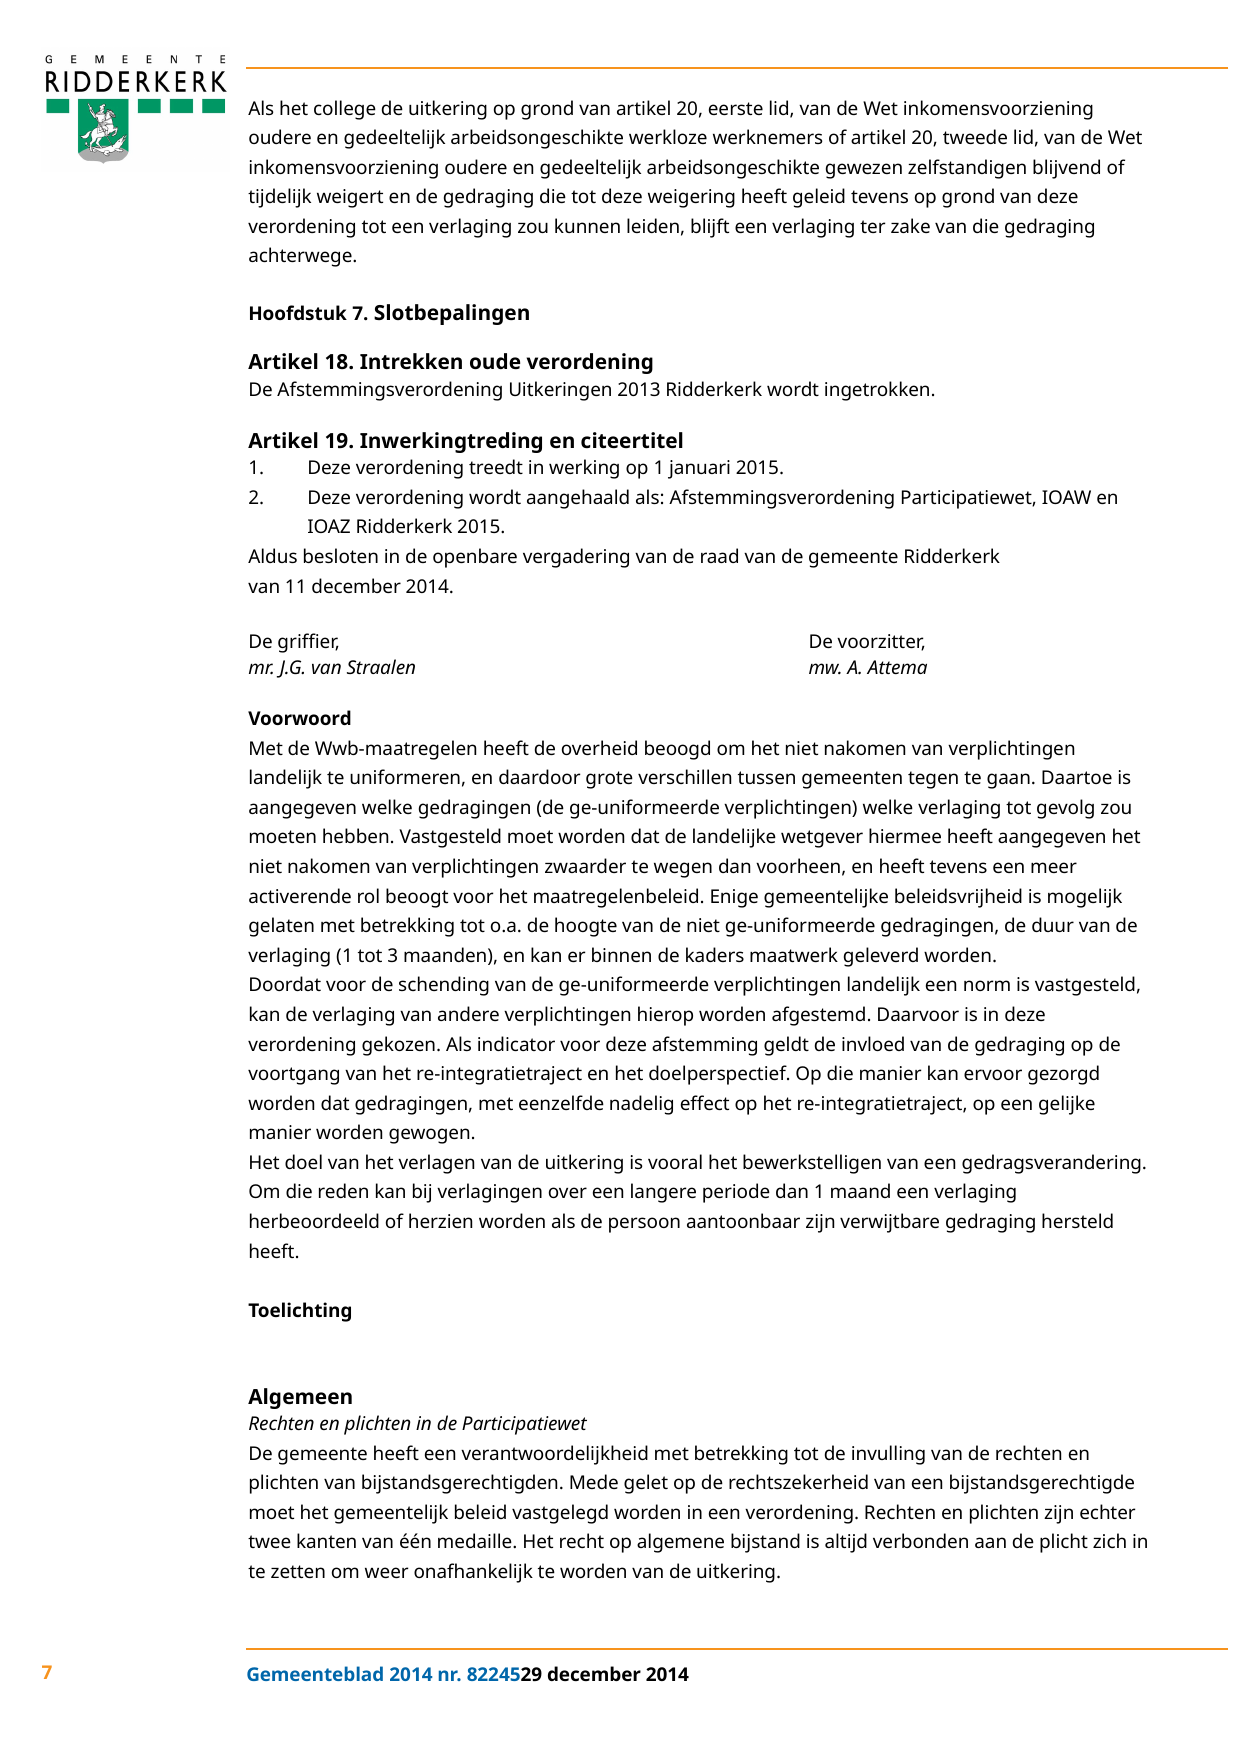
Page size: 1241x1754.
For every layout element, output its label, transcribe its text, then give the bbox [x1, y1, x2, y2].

text van 11 december 2014. [248, 573, 1152, 599]
text De Afstemmingsverordening Uitkeringen 2013 Ridderkerk wordt ingetrokken. [248, 376, 1152, 401]
list Deze verordening wordt aangehaald als: Afstemmingsverordening Participatiewet, IOAW en IOAZ Ridderkerk 2015. [248, 484, 1152, 539]
list Deze verordening treedt in werking op 1 januari 2015. [248, 454, 1152, 480]
text Het doel van het verlagen van de uitkering is vooral het bewerkstelligen van een gedragsverandering. Om die reden kan bij verlagingen over een langere periode dan 1 maand een verlaging herbeoordeeld of herzien worden als de persoon aantoonbaar zijn verwijtbare gedraging hersteld heeft. [248, 1149, 1152, 1264]
text De gemeente heeft een verantwoordelijkheid met betrekking tot de invulling van de rechten en plichten van bijstandsgerechtigden. Mede gelet op de rechtszekerheid van een bijstandsgerechtigde moet het gemeentelijk beleid vastgelegd worden in een verordening. Rechten en plichten zijn echter twee kanten van één medaille. Het recht op algemene bijstand is altijd verbonden aan de plicht zich in te zetten om weer onafhankelijk te worden van de uitkering. [248, 1440, 1152, 1584]
text Hoofdstuk 7. Slotbepalingen [248, 298, 1152, 326]
text Voorwoord [248, 705, 1152, 731]
table_header De voorzitter, [808, 628, 1152, 654]
text Artikel 18. Intrekken oude verordening [248, 347, 1152, 376]
text Doordat voor de schending van de ge-uniformeerde verplichtingen landelijk een norm is vastgesteld, kan de verlaging van andere verplichtingen hierop worden afgestemd. Daarvoor is in deze verordening gekozen. Als indicator voor deze afstemming geldt de invloed van de gedraging op de voortgang van het re-integratietraject en het doelperspectief. Op die manier kan ervoor gezorgd worden dat gedragingen, met eenzelfde nadelig effect op het re-integratietraject, op een gelijke manier worden gewogen. [248, 972, 1152, 1145]
text Met de Wwb-maatregelen heeft de overheid beoogd om het niet nakomen van verplichtingen landelijk te uniformeren, en daardoor grote verschillen tussen gemeenten tegen te gaan. Daartoe is aangegeven welke gedragingen (de ge-uniformeerde verplichtingen) welke verlaging tot gevolg zou moeten hebben. Vastgesteld moet worden dat de landelijke wetgever hiermee heeft aangegeven het niet nakomen van verplichtingen zwaarder te wegen dan voorheen, en heeft tevens een meer activerende rol beoogt voor het maatregelenbeleid. Enige gemeentelijke beleidsvrijheid is mogelijk gelaten met betrekking tot o.a. de hoogte van de niet ge-uniformeerde gedragingen, de duur van de verlaging (1 tot 3 maanden), en kan er binnen de kaders maatwerk geleverd worden. [248, 735, 1152, 968]
text Als het college de uitkering op grond van artikel 20, eerste lid, van de Wet inkomensvoorziening oudere en gedeeltelijk arbeidsongeschikte werkloze werknemers of artikel 20, tweede lid, van de Wet inkomensvoorziening oudere en gedeeltelijk arbeidsongeschikte gewezen zelfstandigen blijvend of tijdelijk weigert en de gedraging die tot deze weigering heeft geleid tevens op grond van deze verordening tot een verlaging zou kunnen leiden, blijft een verlaging ter zake van die gedraging achterwege. [248, 95, 1152, 268]
table_header De griffier, [248, 628, 808, 654]
text Artikel 19. Inwerkingtreding en citeertitel [248, 426, 1152, 454]
text Algemeen [248, 1382, 1152, 1410]
table_cell mr. J.G. van Straalen [248, 654, 808, 680]
text Rechten en plichten in de Participatiewet [248, 1410, 1152, 1436]
text Toelichting [248, 1297, 1152, 1323]
table_cell mw. A. Attema [808, 654, 1152, 680]
text Aldus besloten in de openbare vergadering van de raad van de gemeente Ridderkerk [248, 543, 1152, 569]
picture [41, 47, 231, 172]
